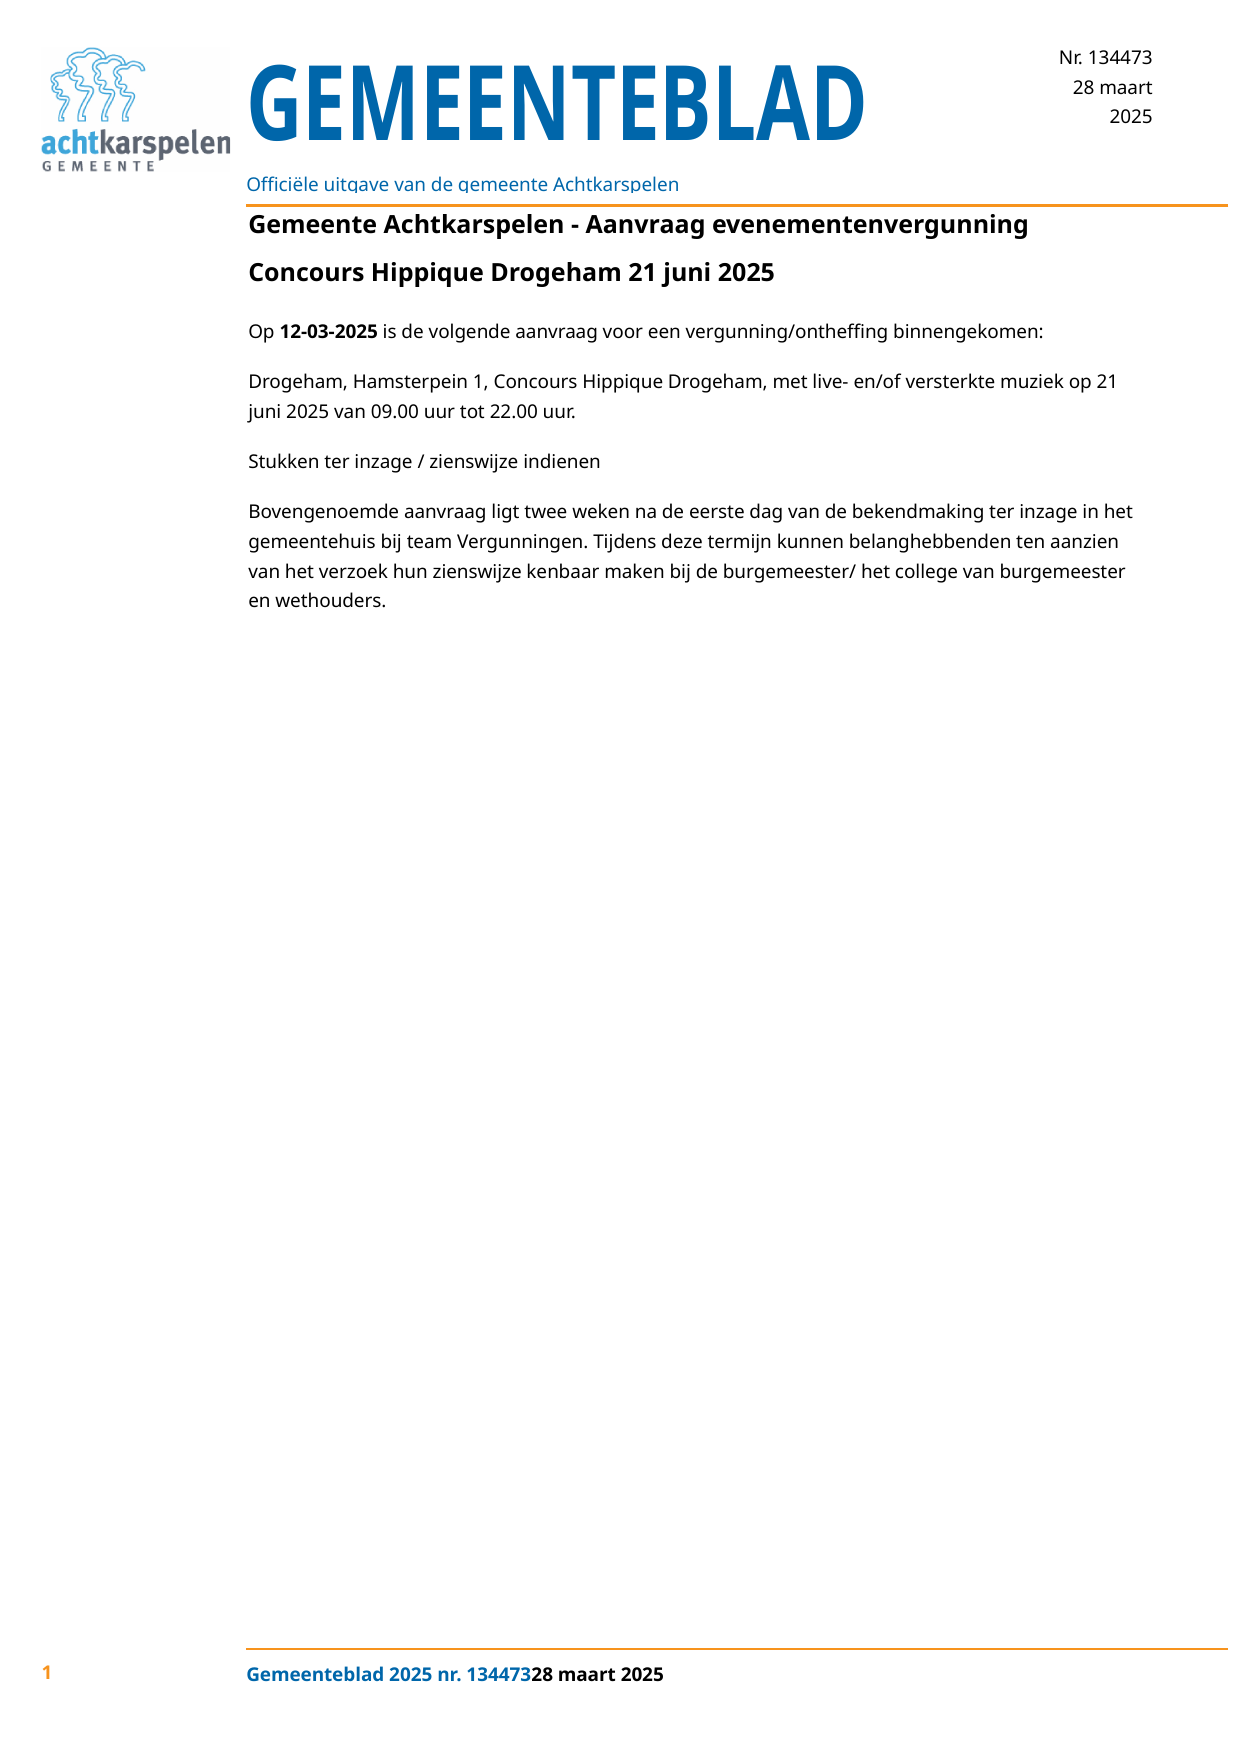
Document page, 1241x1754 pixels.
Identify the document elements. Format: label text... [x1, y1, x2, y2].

text Bovengenoemde aanvraag ligt twee weken na de eerste dag van de bekendmaking ter inzage in het gemeentehuis bij team Vergunningen. Tijdens deze termijn kunnen belanghebbenden ten aanzien van het verzoek hun zienswijze kenbaar maken bij de burgemeester/ het college van burgemeester en wethouders. [248, 499, 1152, 613]
text Drogeham, Hamsterpein 1, Concours Hippique Drogeham, met live- en/of versterkte muziek op 21 juni 2025 van 09.00 uur tot 22.00 uur. [248, 368, 1152, 424]
text Stukken ter inzage / zienswijze indienen [248, 448, 1152, 474]
picture [41, 47, 231, 172]
text Op 12-03-2025 is de volgende aanvraag voor een vergunning/ontheffing binnengekomen: [248, 318, 1152, 344]
text Gemeente Achtkarspelen - Aanvraag evenementenvergunning Concours Hippique Drogeham 21 juni 2025 [248, 207, 1152, 288]
